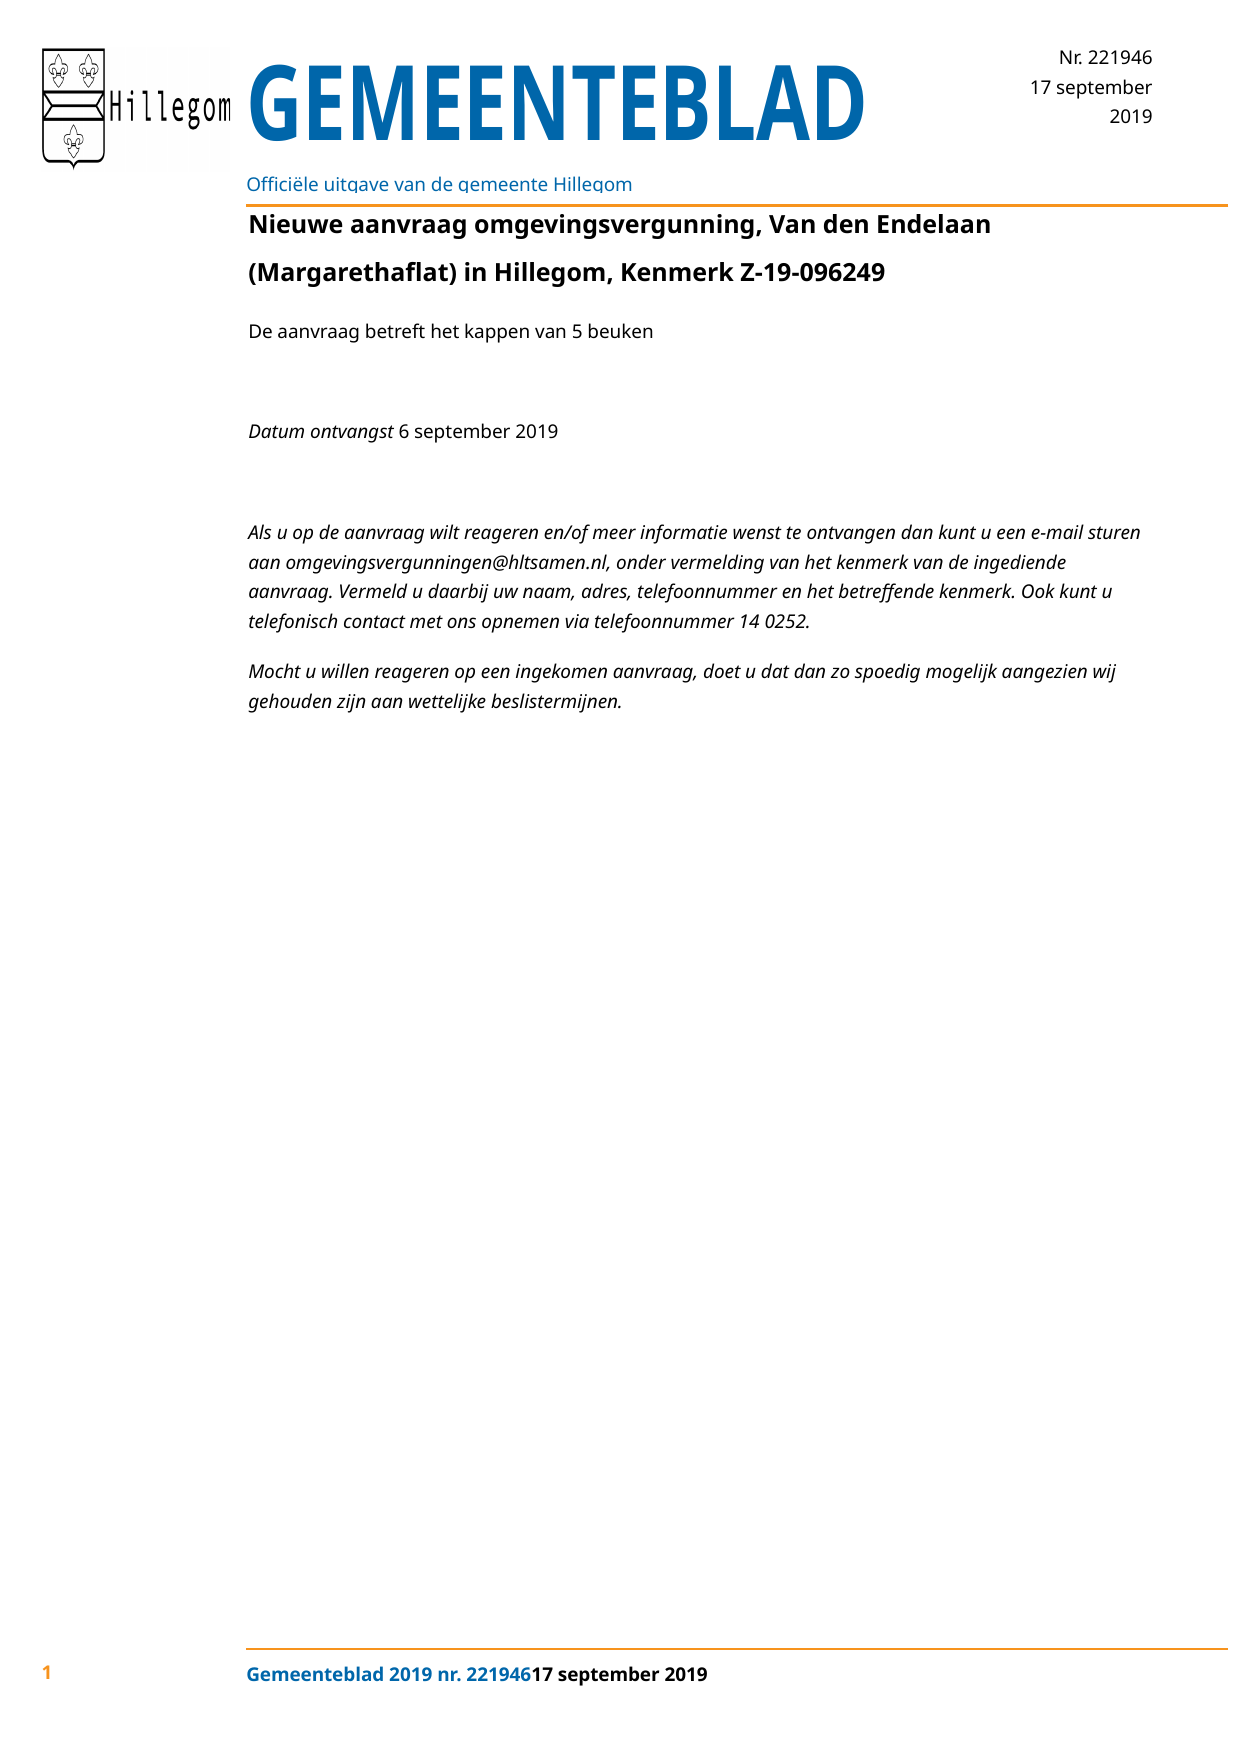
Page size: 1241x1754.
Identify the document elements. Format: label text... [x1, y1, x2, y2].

text Als u op de aanvraag wilt reageren en/of meer informatie wenst te ontvangen dan kunt u een e-mail sturen aan omgevingsvergunningen@hltsamen.nl, onder vermelding van het kenmerk van de ingediende aanvraag. Vermeld u daarbij uw naam, adres, telefoonnummer en het betreffende kenmerk. Ook kunt u telefonisch contact met ons opnemen via telefoonnummer 14 0252. [248, 519, 1152, 634]
text Mocht u willen reageren op een ingekomen aanvraag, doet u dat dan zo spoedig mogelijk aangezien wij gehouden zijn aan wettelijke beslistermijnen. [248, 659, 1152, 714]
text Datum ontvangst 6 september 2019 [248, 419, 1152, 444]
picture [41, 47, 231, 172]
text De aanvraag betreft het kappen van 5 beuken [248, 318, 1152, 344]
text Nieuwe aanvraag omgevingsvergunning, Van den Endelaan (Margarethaflat) in Hillegom, Kenmerk Z-19-096249 [248, 207, 1152, 288]
